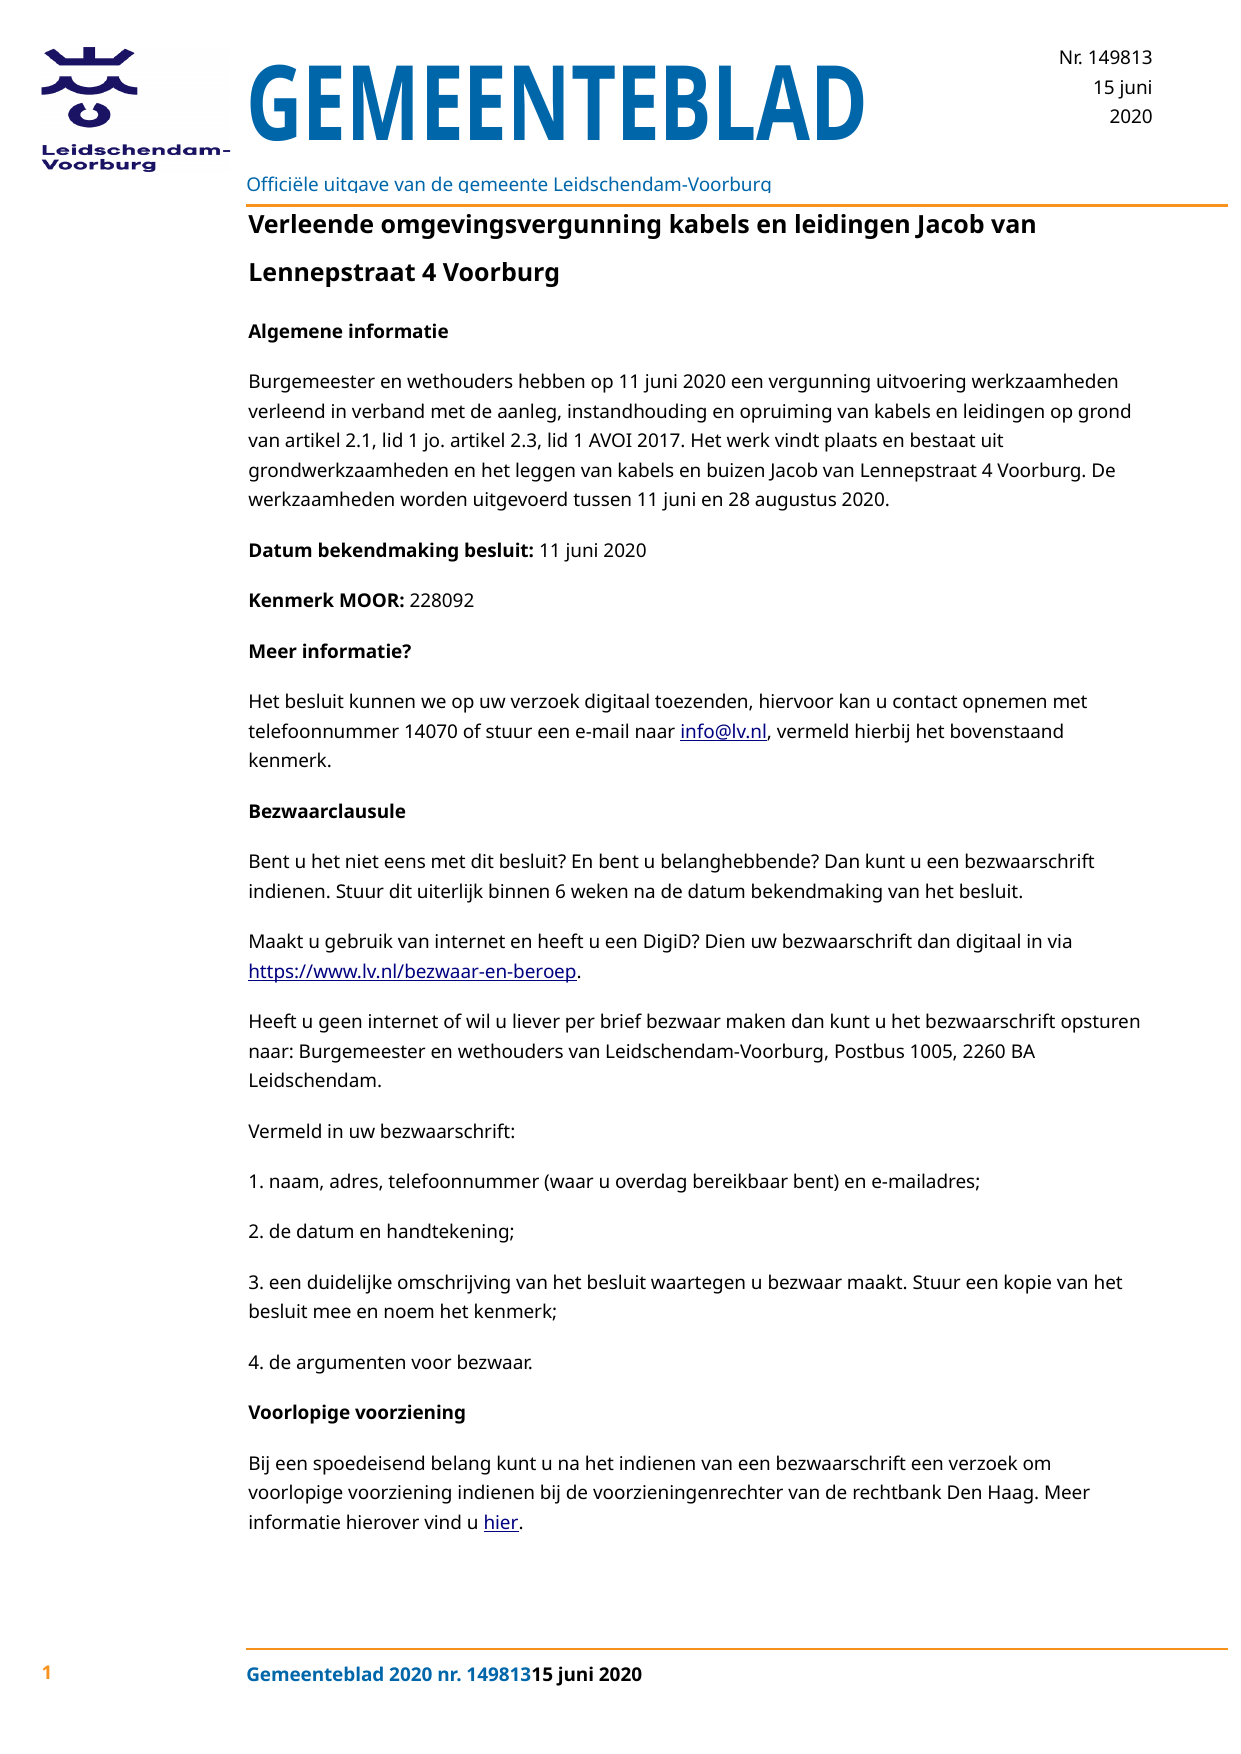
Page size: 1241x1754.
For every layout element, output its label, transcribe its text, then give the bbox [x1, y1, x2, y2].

text Bezwaarclausule [248, 798, 1152, 824]
text Het besluit kunnen we op uw verzoek digitaal toezenden, hiervoor kan u contact opnemen met telefoonnummer 14070 of stuur een e-mail naar info@lv.nl, vermeld hierbij het bovenstaand kenmerk. [248, 688, 1152, 773]
text Meer informatie? [248, 638, 1152, 664]
text Voorlopige voorziening [248, 1399, 1152, 1425]
text 3. een duidelijke omschrijving van het besluit waartegen u bezwaar maakt. Stuur een kopie van het besluit mee en noem het kenmerk; [248, 1269, 1152, 1324]
text Algemene informatie [248, 318, 1152, 344]
text Burgemeester en wethouders hebben op 11 juni 2020 een vergunning uitvoering werkzaamheden verleend in verband met de aanleg, instandhouding en opruiming van kabels en leidingen op grond van artikel 2.1, lid 1 jo. artikel 2.3, lid 1 AVOI 2017. Het werk vindt plaats en bestaat uit grondwerkzaamheden en het leggen van kabels en buizen Jacob van Lennepstraat 4 Voorburg. De werkzaamheden worden uitgevoerd tussen 11 juni en 28 augustus 2020. [248, 368, 1152, 512]
text Vermeld in uw bezwaarschrift: [248, 1118, 1152, 1144]
text Bij een spoedeisend belang kunt u na het indienen van een bezwaarschrift een verzoek om voorlopige voorziening indienen bij de voorzieningenrechter van de rechtbank Den Haag. Meer informatie hierover vind u hier. [248, 1450, 1152, 1535]
text Verleende omgevingsvergunning kabels en leidingen Jacob van Lennepstraat 4 Voorburg [248, 207, 1152, 288]
text 4. de argumenten voor bezwaar. [248, 1349, 1152, 1375]
text 1. naam, adres, telefoonnummer (waar u overdag bereikbaar bent) en e-mailadres; [248, 1168, 1152, 1194]
text 2. de datum en handtekening; [248, 1219, 1152, 1244]
text Kenmerk MOOR: 228092 [248, 587, 1152, 613]
text Bent u het niet eens met dit besluit? En bent u belanghebbende? Dan kunt u een bezwaarschrift indienen. Stuur dit uiterlijk binnen 6 weken na de datum bekendmaking van het besluit. [248, 848, 1152, 904]
text Heeft u geen internet of wil u liever per brief bezwaar maken dan kunt u het bezwaarschrift opsturen naar: Burgemeester en wethouders van Leidschendam-Voorburg, Postbus 1005, 2260 BA Leidschendam. [248, 1008, 1152, 1093]
picture [41, 47, 231, 172]
text Maakt u gebruik van internet en heeft u een DigiD? Dien uw bezwaarschrift dan digitaal in via https://www.lv.nl/bezwaar-en-beroep. [248, 928, 1152, 984]
text Datum bekendmaking besluit: 11 juni 2020 [248, 537, 1152, 563]
